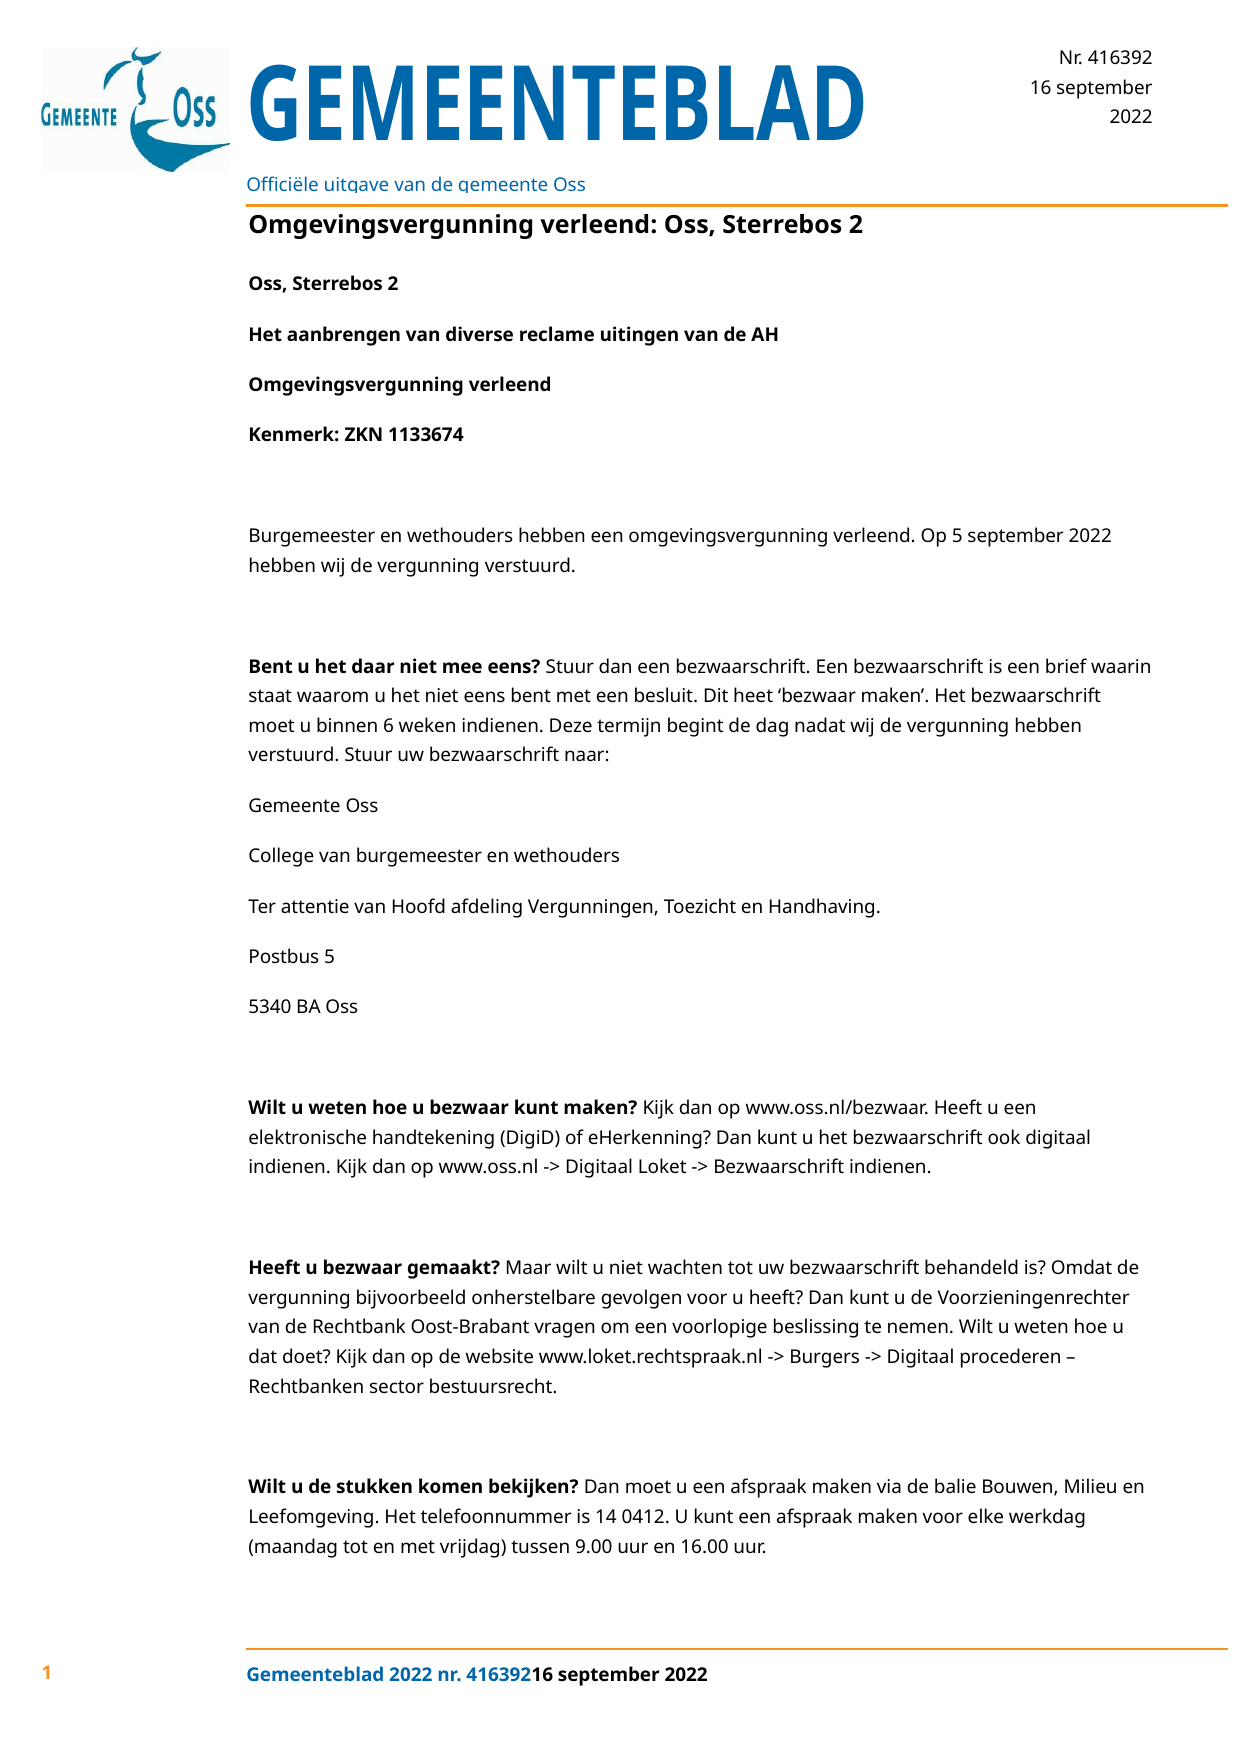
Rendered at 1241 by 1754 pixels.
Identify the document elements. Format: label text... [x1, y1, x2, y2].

text Postbus 5 [248, 943, 1152, 969]
text Gemeente Oss [248, 792, 1152, 818]
picture [41, 47, 231, 172]
text Ter attentie van Hoofd afdeling Vergunningen, Toezicht en Handhaving. [248, 893, 1152, 918]
text Wilt u weten hoe u bezwaar kunt maken? Kijk dan op www.oss.nl/bezwaar. Heeft u een elektronische handtekening (DigiD) of eHerkenning? Dan kunt u het bezwaarschrift ook digitaal indienen. Kijk dan op www.oss.nl -> Digitaal Loket -> Bezwaarschrift indienen. [248, 1094, 1152, 1179]
text Heeft u bezwaar gemaakt? Maar wilt u niet wachten tot uw bezwaarschrift behandeld is? Omdat de vergunning bijvoorbeeld onherstelbare gevolgen voor u heeft? Dan kunt u de Voorzieningenrechter van de Rechtbank Oost-Brabant vragen om een voorlopige beslissing te nemen. Wilt u weten hoe u dat doet? Kijk dan op de website www.loket.rechtspraak.nl -> Burgers -> Digitaal procederen – Rechtbanken sector bestuursrecht. [248, 1254, 1152, 1398]
text Burgemeester en wethouders hebben een omgevingsvergunning verleend. Op 5 september 2022 hebben wij de vergunning verstuurd. [248, 522, 1152, 578]
text Omgevingsvergunning verleend: Oss, Sterrebos 2 [248, 207, 1152, 241]
text Bent u het daar niet mee eens? Stuur dan een bezwaarschrift. Een bezwaarschrift is een brief waarin staat waarom u het niet eens bent met een besluit. Dit heet ‘bezwaar maken’. Het bezwaarschrift moet u binnen 6 weken indienen. Deze termijn begint de dag nadat wij de vergunning hebben verstuurd. Stuur uw bezwaarschrift naar: [248, 653, 1152, 767]
text College van burgemeester en wethouders [248, 842, 1152, 868]
text Wilt u de stukken komen bekijken? Dan moet u een afspraak maken via de balie Bouwen, Milieu en Leefomgeving. Het telefoonnummer is 14 0412. U kunt een afspraak maken voor elke werkdag (maandag tot en met vrijdag) tussen 9.00 uur en 16.00 uur. [248, 1474, 1152, 1558]
text Omgevingsvergunning verleend [248, 371, 1152, 397]
text Het aanbrengen van diverse reclame uitingen van de AH [248, 321, 1152, 346]
text Kenmerk: ZKN 1133674 [248, 422, 1152, 447]
text 5340 BA Oss [248, 994, 1152, 1019]
text Oss, Sterrebos 2 [248, 270, 1152, 296]
